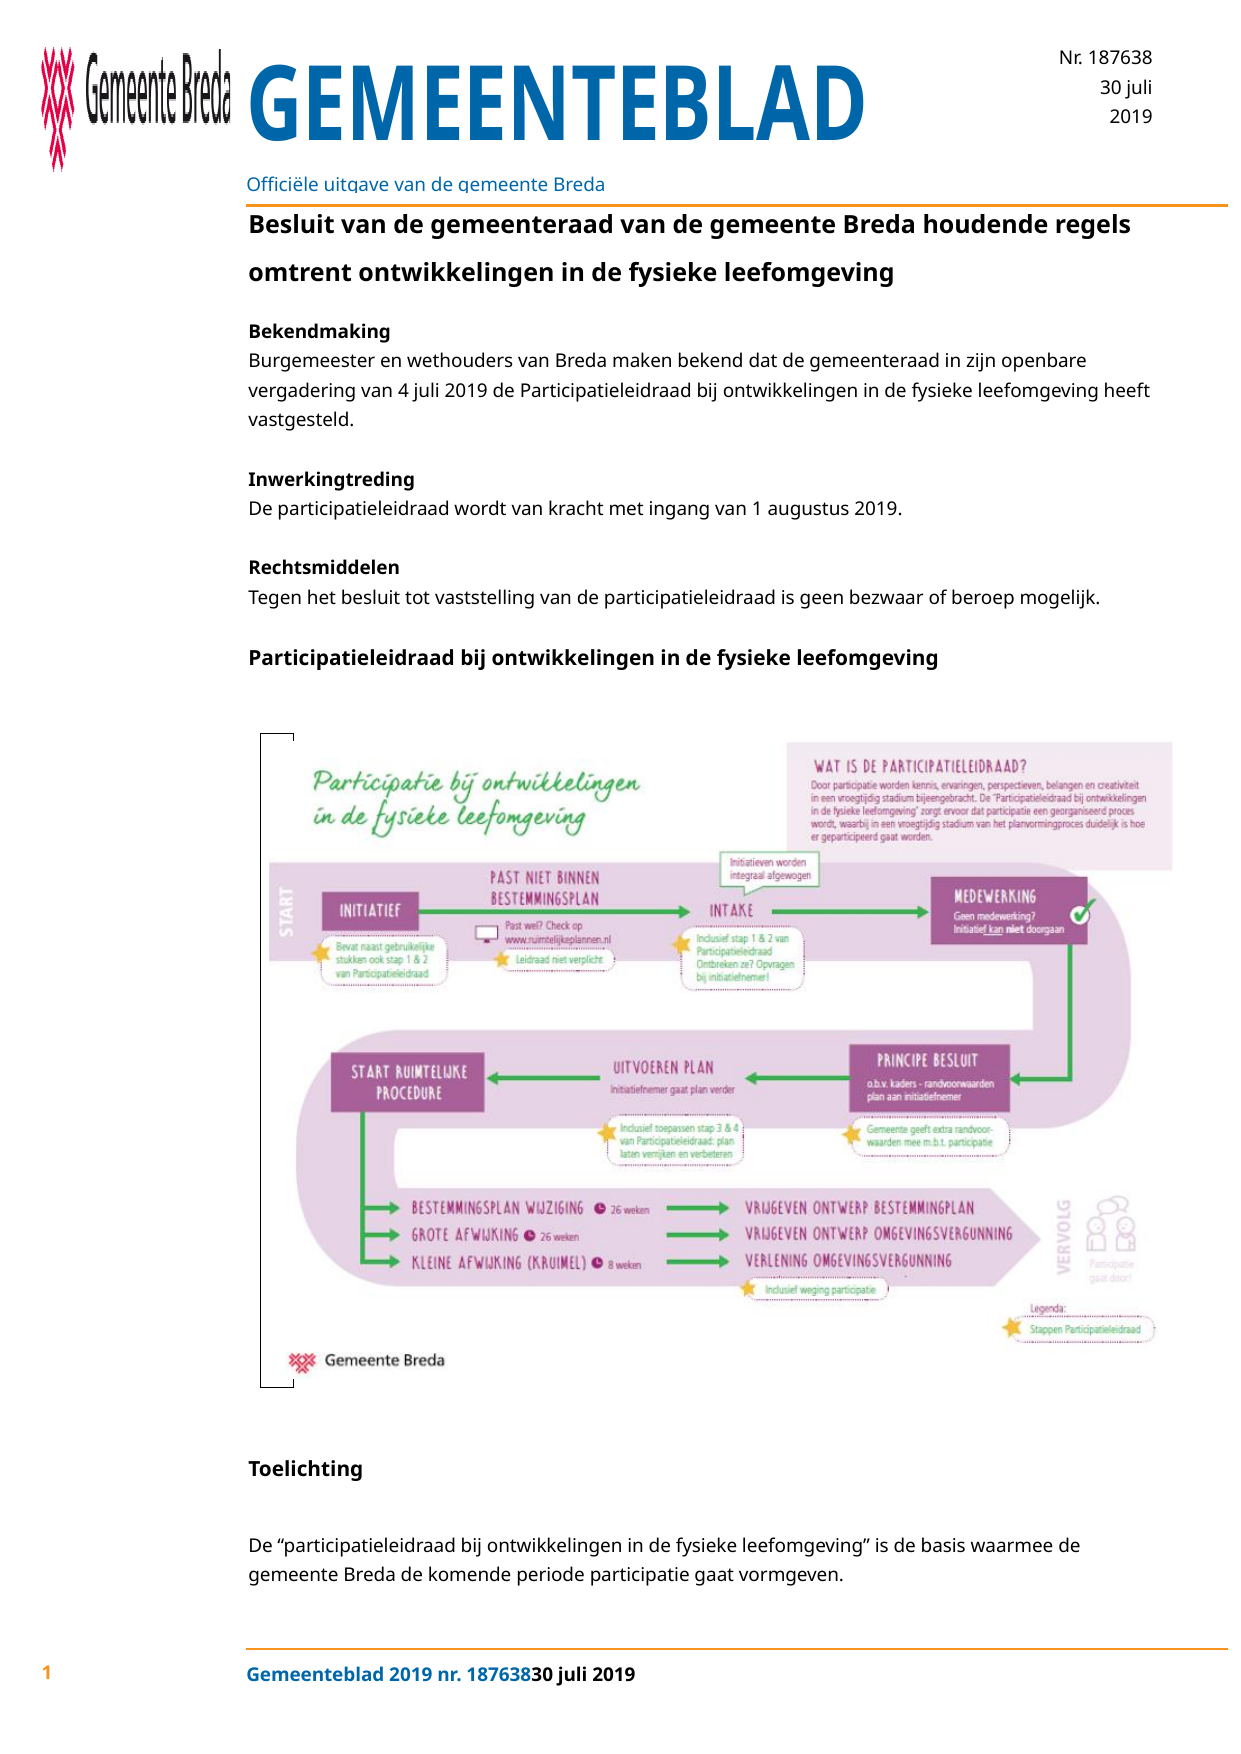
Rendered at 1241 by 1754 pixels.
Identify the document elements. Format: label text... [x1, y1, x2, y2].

text De participatieleidraad wordt van kracht met ingang van 1 augustus 2019. [248, 495, 1152, 521]
text Bekendmaking [248, 318, 1152, 344]
text Inwerkingtreding [248, 466, 1152, 492]
text Toelichting [248, 1454, 1152, 1483]
text Burgemeester en wethouders van Breda maken bekend dat de gemeenteraad in zijn openbare vergadering van 4 juli 2019 de Participatieleidraad bij ontwikkelingen in de fysieke leefomgeving heeft vastgesteld. [248, 347, 1152, 432]
text Participatieleidraad bij ontwikkelingen in de fysieke leefomgeving [248, 643, 1152, 672]
text Besluit van de gemeenteraad van de gemeente Breda houdende regels omtrent ontwikkelingen in de fysieke leefomgeving [248, 207, 1152, 288]
text De “participatieleidraad bij ontwikkelingen in de fysieke leefomgeving” is de basis waarmee de gemeente Breda de komende periode participatie gaat vormgeven. [248, 1532, 1152, 1587]
picture [41, 47, 231, 172]
text Tegen het besluit tot vaststelling van de participatieleidraad is geen bezwaar of beroep mogelijk. [248, 584, 1152, 610]
text Rechtsmiddelen [248, 554, 1152, 580]
picture [268, 741, 1173, 1379]
